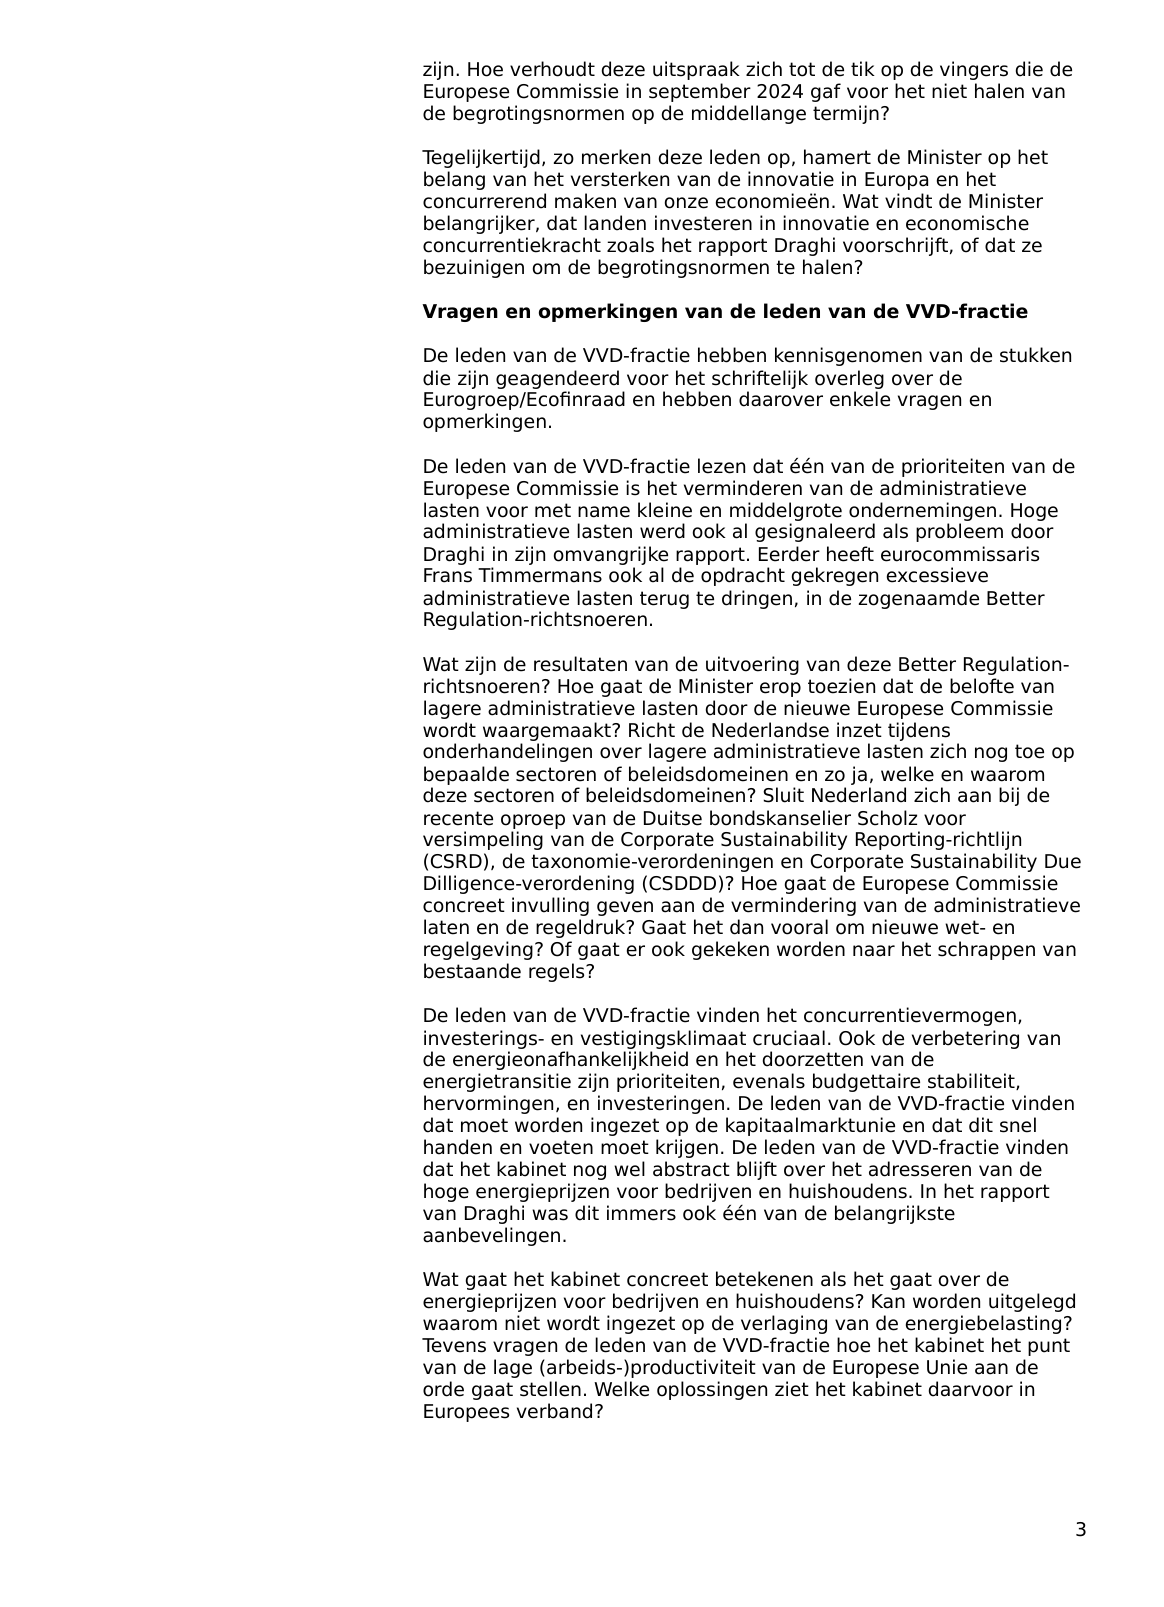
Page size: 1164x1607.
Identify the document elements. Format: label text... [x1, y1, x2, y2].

text De leden van de VVD-fractie vinden het concurrentievermogen, investerings- en vestigingsklimaat cruciaal. Ook de verbetering van de energieonafhankelijkheid en het doorzetten van de energietransitie zijn prioriteiten, evenals budgettaire stabiliteit, hervormingen, en investeringen. De leden van de VVD-fractie vinden dat moet worden ingezet op de kapitaalmarktunie en dat dit snel handen en voeten moet krijgen. De leden van de VVD-fractie vinden dat het kabinet nog wel abstract blijft over het adresseren van de hoge energieprijzen voor bedrijven en huishoudens. In het rapport van Draghi was dit immers ook één van de belangrijkste aanbevelingen. [422, 1005, 1087, 1247]
text zijn. Hoe verhoudt deze uitspraak zich tot de tik op de vingers die de Europese Commissie in september 2024 gaf voor het niet halen van de begrotingsnormen op de middellange termijn? [422, 59, 1087, 125]
text Wat gaat het kabinet concreet betekenen als het gaat over de energieprijzen voor bedrijven en huishoudens? Kan worden uitgelegd waarom niet wordt ingezet op de verlaging van de energiebelasting? Tevens vragen de leden van de VVD-fractie hoe het kabinet het punt van de lage (arbeids-)productiviteit van de Europese Unie aan de orde gaat stellen. Welke oplossingen ziet het kabinet daarvoor in Europees verband? [422, 1269, 1087, 1423]
text Wat zijn de resultaten van de uitvoering van deze Better Regulation-richtsnoeren? Hoe gaat de Minister erop toezien dat de belofte van lagere administratieve lasten door de nieuwe Europese Commissie wordt waargemaakt? Richt de Nederlandse inzet tijdens onderhandelingen over lagere administratieve lasten zich nog toe op bepaalde sectoren of beleidsdomeinen en zo ja, welke en waarom deze sectoren of beleidsdomeinen? Sluit Nederland zich aan bij de recente oproep van de Duitse bondskanselier Scholz voor versimpeling van de Corporate Sustainability Reporting-richtlijn (CSRD), de taxonomie-verordeningen en Corporate Sustainability Due Dilligence-verordening (CSDDD)? Hoe gaat de Europese Commissie concreet invulling geven aan de vermindering van de administratieve laten en de regeldruk? Gaat het dan vooral om nieuwe wet- en regelgeving? Of gaat er ook gekeken worden naar het schrappen van bestaande regels? [422, 653, 1087, 983]
text Tegelijkertijd, zo merken deze leden op, hamert de Minister op het belang van het versterken van de innovatie in Europa en het concurrerend maken van onze economieën. Wat vindt de Minister belangrijker, dat landen investeren in innovatie en economische concurrentiekracht zoals het rapport Draghi voorschrijft, of dat ze bezuinigen om de begrotingsnormen te halen? [422, 147, 1087, 279]
subtitle Vragen en opmerkingen van de leden van de VVD-fractie [422, 301, 1087, 323]
text De leden van de VVD-fractie lezen dat één van de prioriteiten van de Europese Commissie is het verminderen van de administratieve lasten voor met name kleine en middelgrote ondernemingen. Hoge administratieve lasten werd ook al gesignaleerd als probleem door Draghi in zijn omvangrijke rapport. Eerder heeft eurocommissaris Frans Timmermans ook al de opdracht gekregen excessieve administratieve lasten terug te dringen, in de zogenaamde Better Regulation-richtsnoeren. [422, 456, 1087, 631]
text De leden van de VVD-fractie hebben kennisgenomen van de stukken die zijn geagendeerd voor het schriftelijk overleg over de Eurogroep/Ecofinraad en hebben daarover enkele vragen en opmerkingen. [422, 345, 1087, 433]
